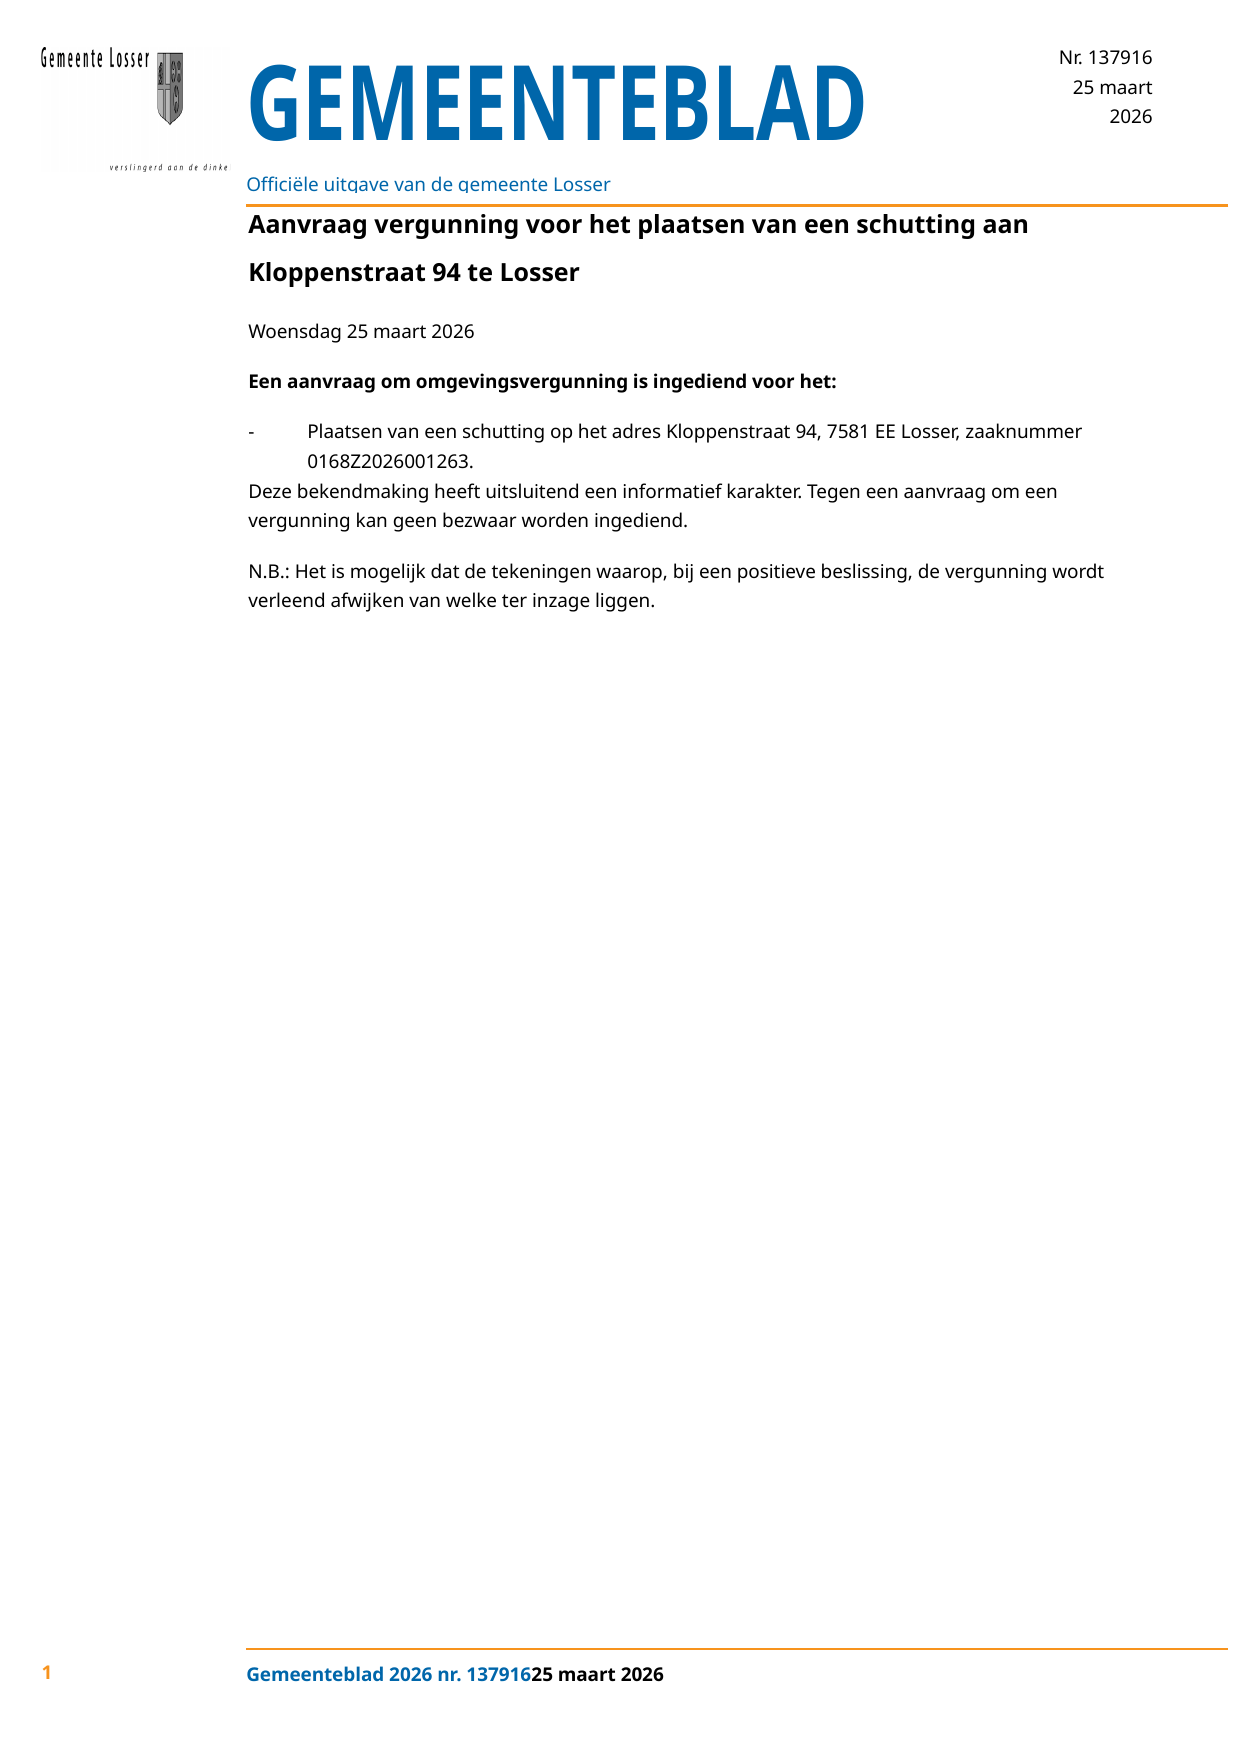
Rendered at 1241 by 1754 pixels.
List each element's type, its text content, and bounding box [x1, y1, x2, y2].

text N.B.: Het is mogelijk dat de tekeningen waarop, bij een positieve beslissing, de vergunning wordt verleend afwijken van welke ter inzage liggen. [248, 558, 1152, 613]
text Woensdag 25 maart 2026 [248, 318, 1152, 344]
text Aanvraag vergunning voor het plaatsen van een schutting aan Kloppenstraat 94 te Losser [248, 207, 1152, 288]
picture [41, 47, 231, 172]
text Een aanvraag om omgevingsvergunning is ingediend voor het: [248, 368, 1152, 394]
list Plaatsen van een schutting op het adres Kloppenstraat 94, 7581 EE Losser, zaaknummer 0168Z2026001263. [248, 419, 1152, 474]
text Deze bekendmaking heeft uitsluitend een informatief karakter. Tegen een aanvraag om een vergunning kan geen bezwaar worden ingediend. [248, 478, 1152, 533]
